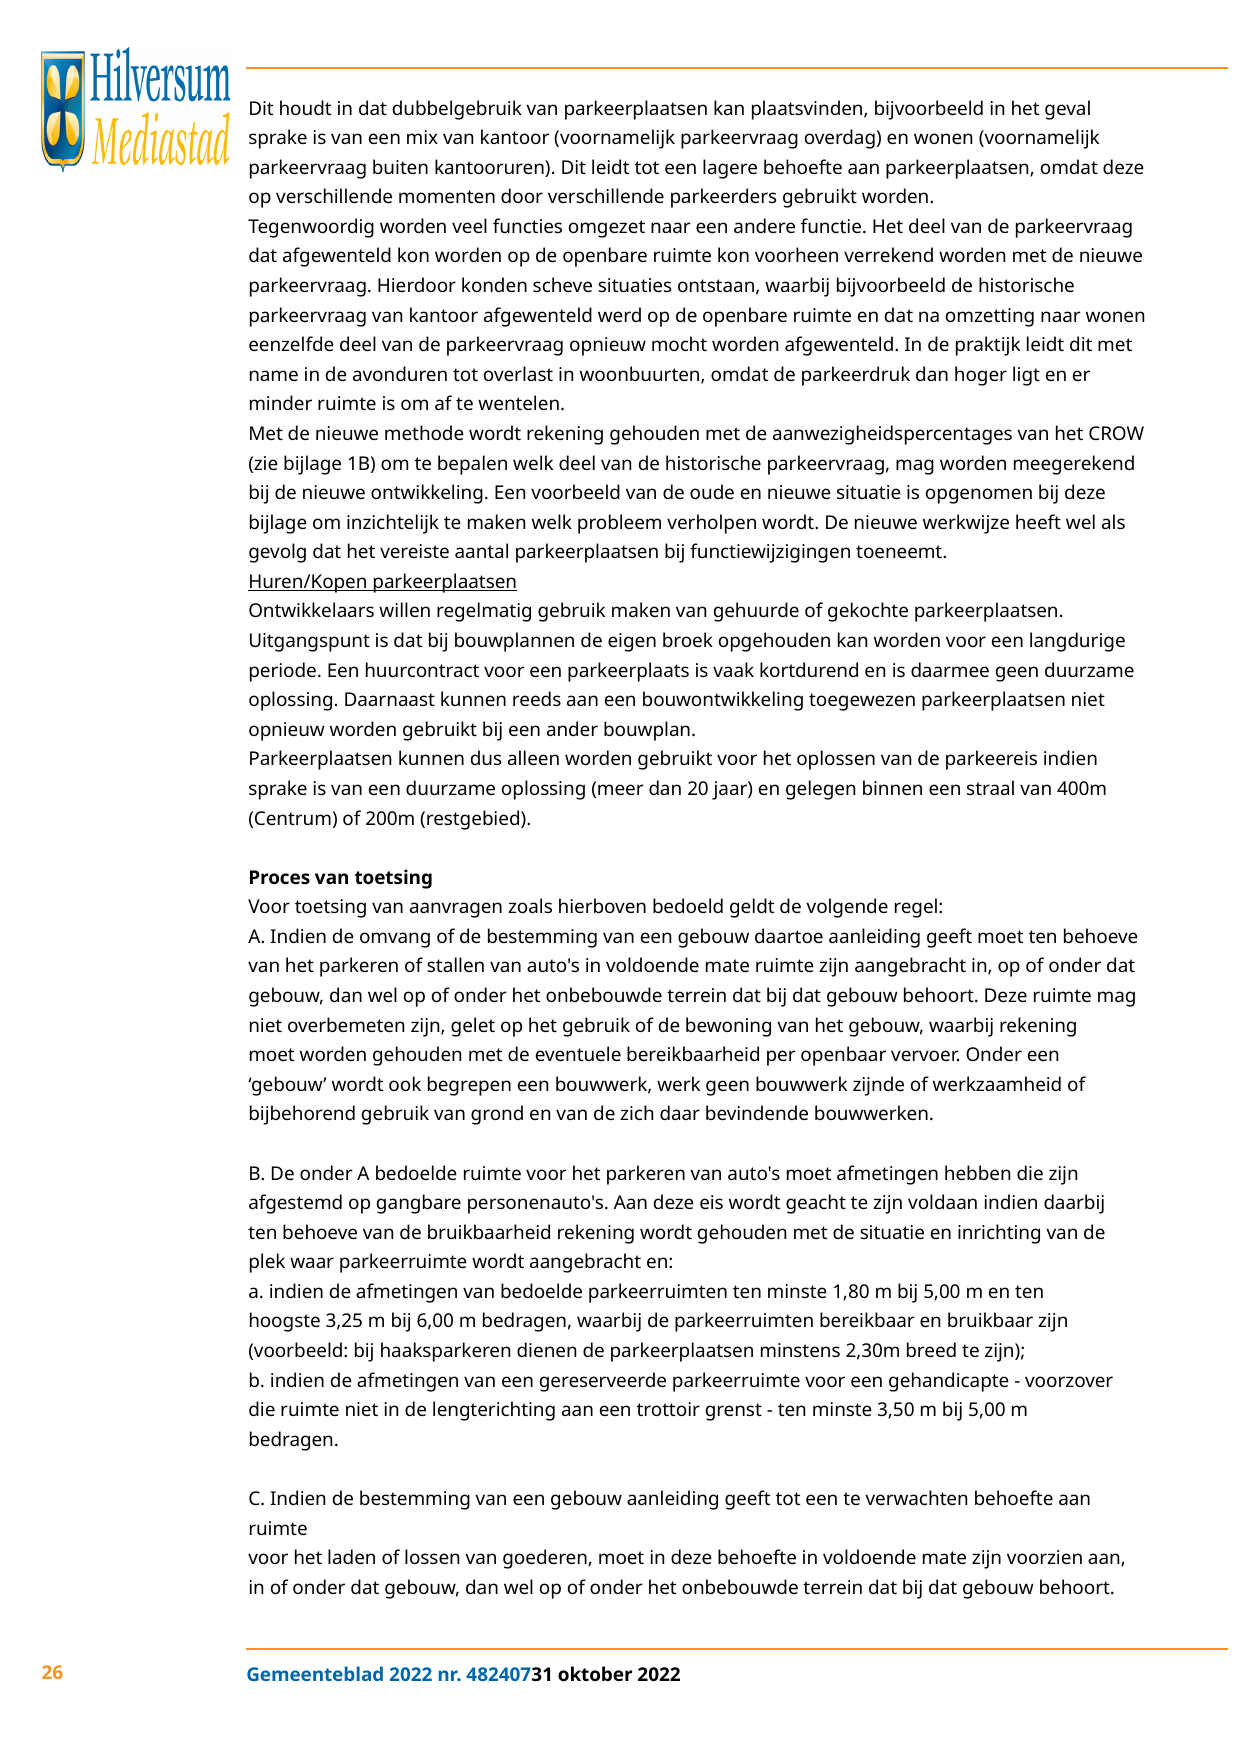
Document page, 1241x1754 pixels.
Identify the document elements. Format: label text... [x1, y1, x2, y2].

text Voor toetsing van aanvragen zoals hierboven bedoeld geldt de volgende regel: [248, 893, 1152, 919]
text afgestemd op gangbare personenauto's. Aan deze eis wordt geacht te zijn voldaan indien daarbij [248, 1189, 1152, 1215]
text Parkeerplaatsen kunnen dus alleen worden gebruikt voor het oplossen van de parkeereis indien sprake is van een duurzame oplossing (meer dan 20 jaar) en gelegen binnen een straal van 400m (Centrum) of 200m (restgebied). [248, 746, 1152, 831]
text Huren/Kopen parkeerplaatsen [248, 568, 1152, 594]
text die ruimte niet in de lengterichting aan een trottoir grenst - ten minste 3,50 m bij 5,00 m [248, 1396, 1152, 1422]
text in of onder dat gebouw, dan wel op of onder het onbebouwde terrein dat bij dat gebouw behoort. [248, 1574, 1152, 1600]
text C. Indien de bestemming van een gebouw aanleiding geeft tot een te verwachten behoefte aan ruimte [248, 1485, 1152, 1541]
text a. indien de afmetingen van bedoelde parkeerruimten ten minste 1,80 m bij 5,00 m en ten [248, 1278, 1152, 1304]
text van het parkeren of stallen van auto's in voldoende mate ruimte zijn aangebracht in, op of onder dat gebouw, dan wel op of onder het onbebouwde terrein dat bij dat gebouw behoort. Deze ruimte mag niet overbemeten zijn, gelet op het gebruik of de bewoning van het gebouw, waarbij rekening [248, 953, 1152, 1038]
text Dit houdt in dat dubbelgebruik van parkeerplaatsen kan plaatsvinden, bijvoorbeeld in het geval sprake is van een mix van kantoor (voornamelijk parkeervraag overdag) en wonen (voornamelijk parkeervraag buiten kantooruren). Dit leidt tot een lagere behoefte aan parkeerplaatsen, omdat deze op verschillende momenten door verschillende parkeerders gebruikt worden. [248, 95, 1152, 209]
text Proces van toetsing [248, 864, 1152, 890]
text hoogste 3,25 m bij 6,00 m bedragen, waarbij de parkeerruimten bereikbaar en bruikbaar zijn (voorbeeld: bij haaksparkeren dienen de parkeerplaatsen minstens 2,30m breed te zijn); [248, 1308, 1152, 1363]
text Met de nieuwe methode wordt rekening gehouden met de aanwezigheidspercentages van het CROW (zie bijlage 1B) om te bepalen welk deel van de historische parkeervraag, mag worden meegerekend bij de nieuwe ontwikkeling. Een voorbeeld van de oude en nieuwe situatie is opgenomen bij deze bijlage om inzichtelijk te maken welk probleem verholpen wordt. De nieuwe werkwijze heeft wel als gevolg dat het vereiste aantal parkeerplaatsen bij functiewijzigingen toeneemt. [248, 420, 1152, 564]
text plek waar parkeerruimte wordt aangebracht en: [248, 1248, 1152, 1274]
text b. indien de afmetingen van een gereserveerde parkeerruimte voor een gehandicapte - voorzover [248, 1367, 1152, 1393]
text Ontwikkelaars willen regelmatig gebruik maken van gehuurde of gekochte parkeerplaatsen. Uitgangspunt is dat bij bouwplannen de eigen broek opgehouden kan worden voor een langdurige periode. Een huurcontract voor een parkeerplaats is vaak kortdurend en is daarmee geen duurzame oplossing. Daarnaast kunnen reeds aan een bouwontwikkeling toegewezen parkeerplaatsen niet opnieuw worden gebruikt bij een ander bouwplan. [248, 598, 1152, 742]
text A. Indien de omvang of de bestemming van een gebouw daartoe aanleiding geeft moet ten behoeve [248, 923, 1152, 949]
text B. De onder A bedoelde ruimte voor het parkeren van auto's moet afmetingen hebben die zijn [248, 1160, 1152, 1186]
text ten behoeve van de bruikbaarheid rekening wordt gehouden met de situatie en inrichting van de [248, 1219, 1152, 1245]
text ‘gebouw’ wordt ook begrepen een bouwwerk, werk geen bouwwerk zijnde of werkzaamheid of [248, 1071, 1152, 1097]
text voor het laden of lossen van goederen, moet in deze behoefte in voldoende mate zijn voorzien aan, [248, 1544, 1152, 1570]
text bedragen. [248, 1426, 1152, 1452]
text Tegenwoordig worden veel functies omgezet naar een andere functie. Het deel van de parkeervraag dat afgewenteld kon worden op de openbare ruimte kon voorheen verrekend worden met de nieuwe parkeervraag. Hierdoor konden scheve situaties ontstaan, waarbij bijvoorbeeld de historische parkeervraag van kantoor afgewenteld werd op de openbare ruimte en dat na omzetting naar wonen eenzelfde deel van de parkeervraag opnieuw mocht worden afgewenteld. In de praktijk leidt dit met name in de avonduren tot overlast in woonbuurten, omdat de parkeerdruk dan hoger ligt en er minder ruimte is om af te wentelen. [248, 213, 1152, 416]
text bijbehorend gebruik van grond en van de zich daar bevindende bouwwerken. [248, 1101, 1152, 1126]
text moet worden gehouden met de eventuele bereikbaarheid per openbaar vervoer. Onder een [248, 1041, 1152, 1067]
picture [41, 47, 231, 172]
